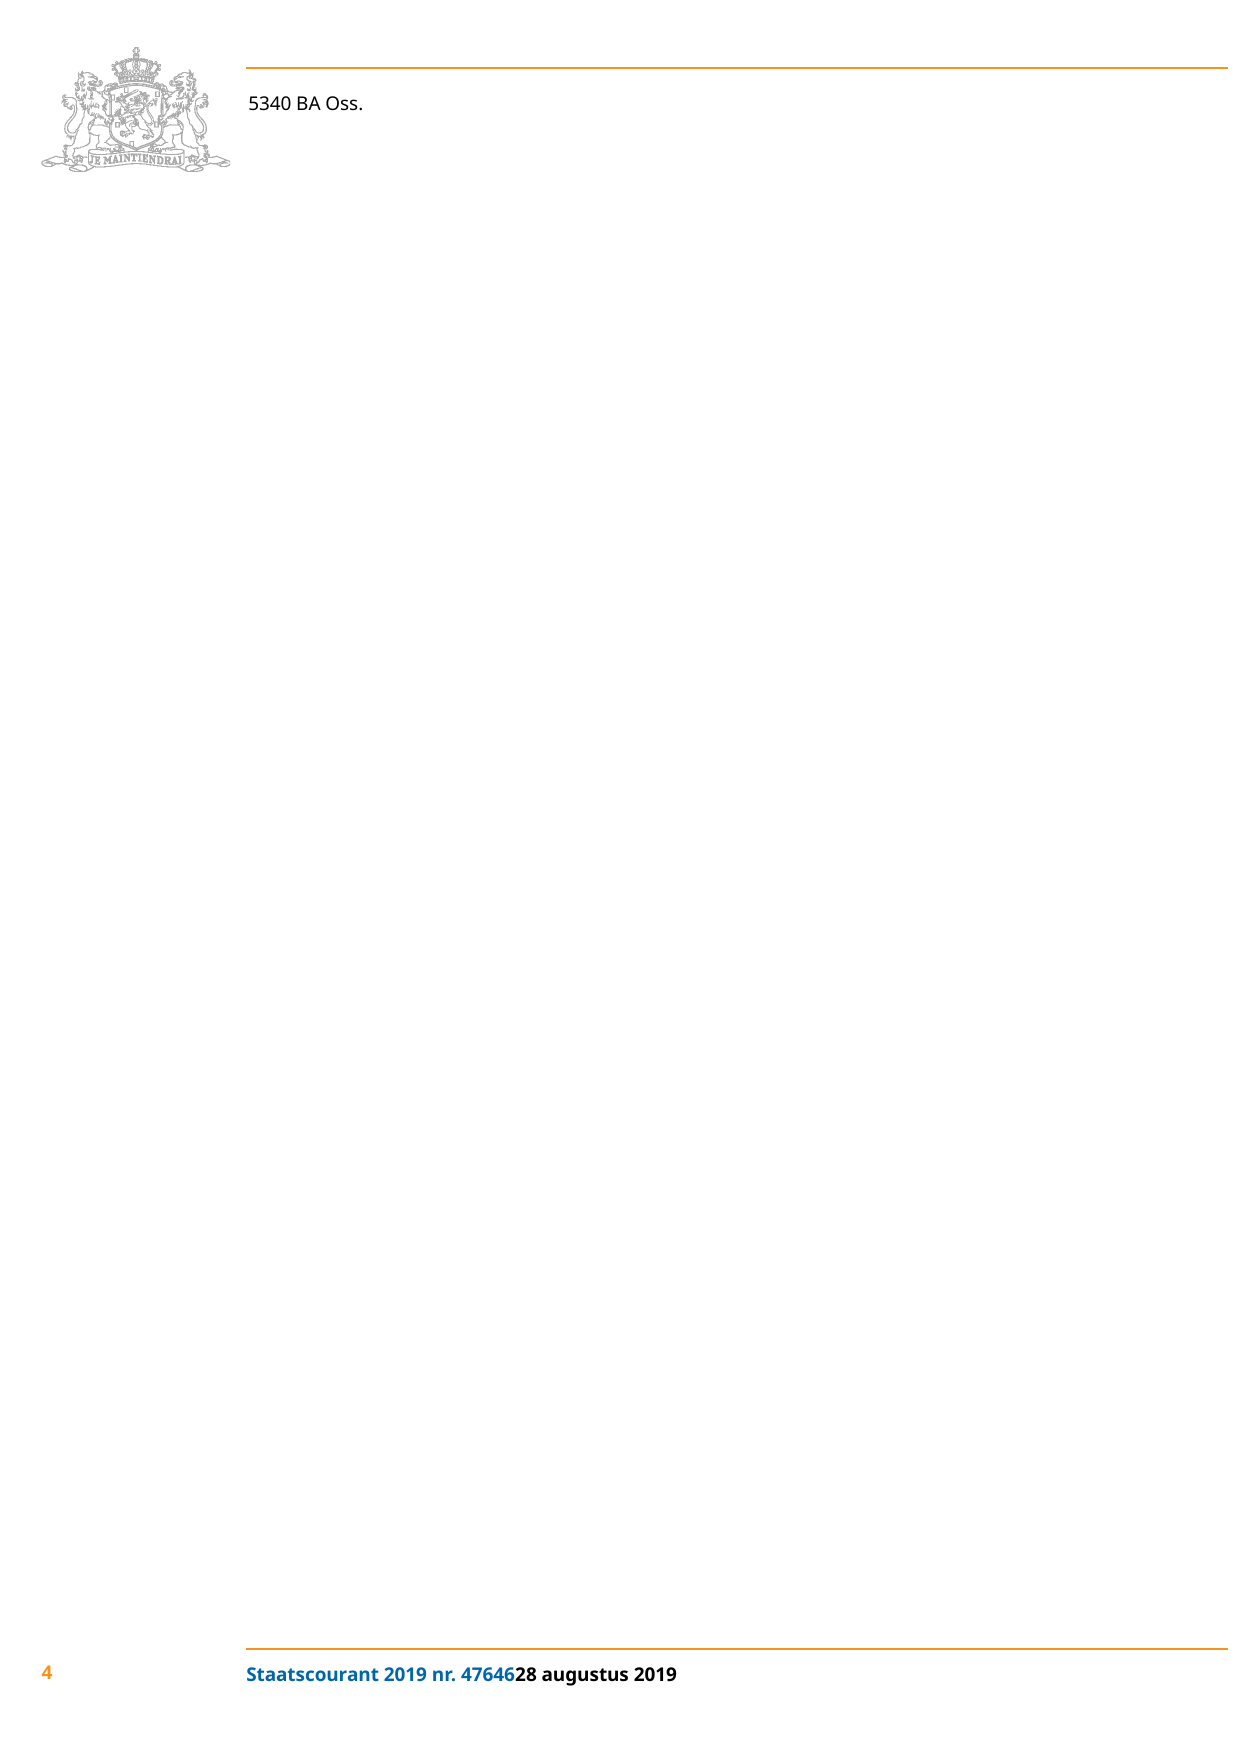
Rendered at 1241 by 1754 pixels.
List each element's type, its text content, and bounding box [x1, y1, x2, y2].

text 5340 BA Oss. [248, 95, 1152, 114]
picture [41, 47, 231, 172]
